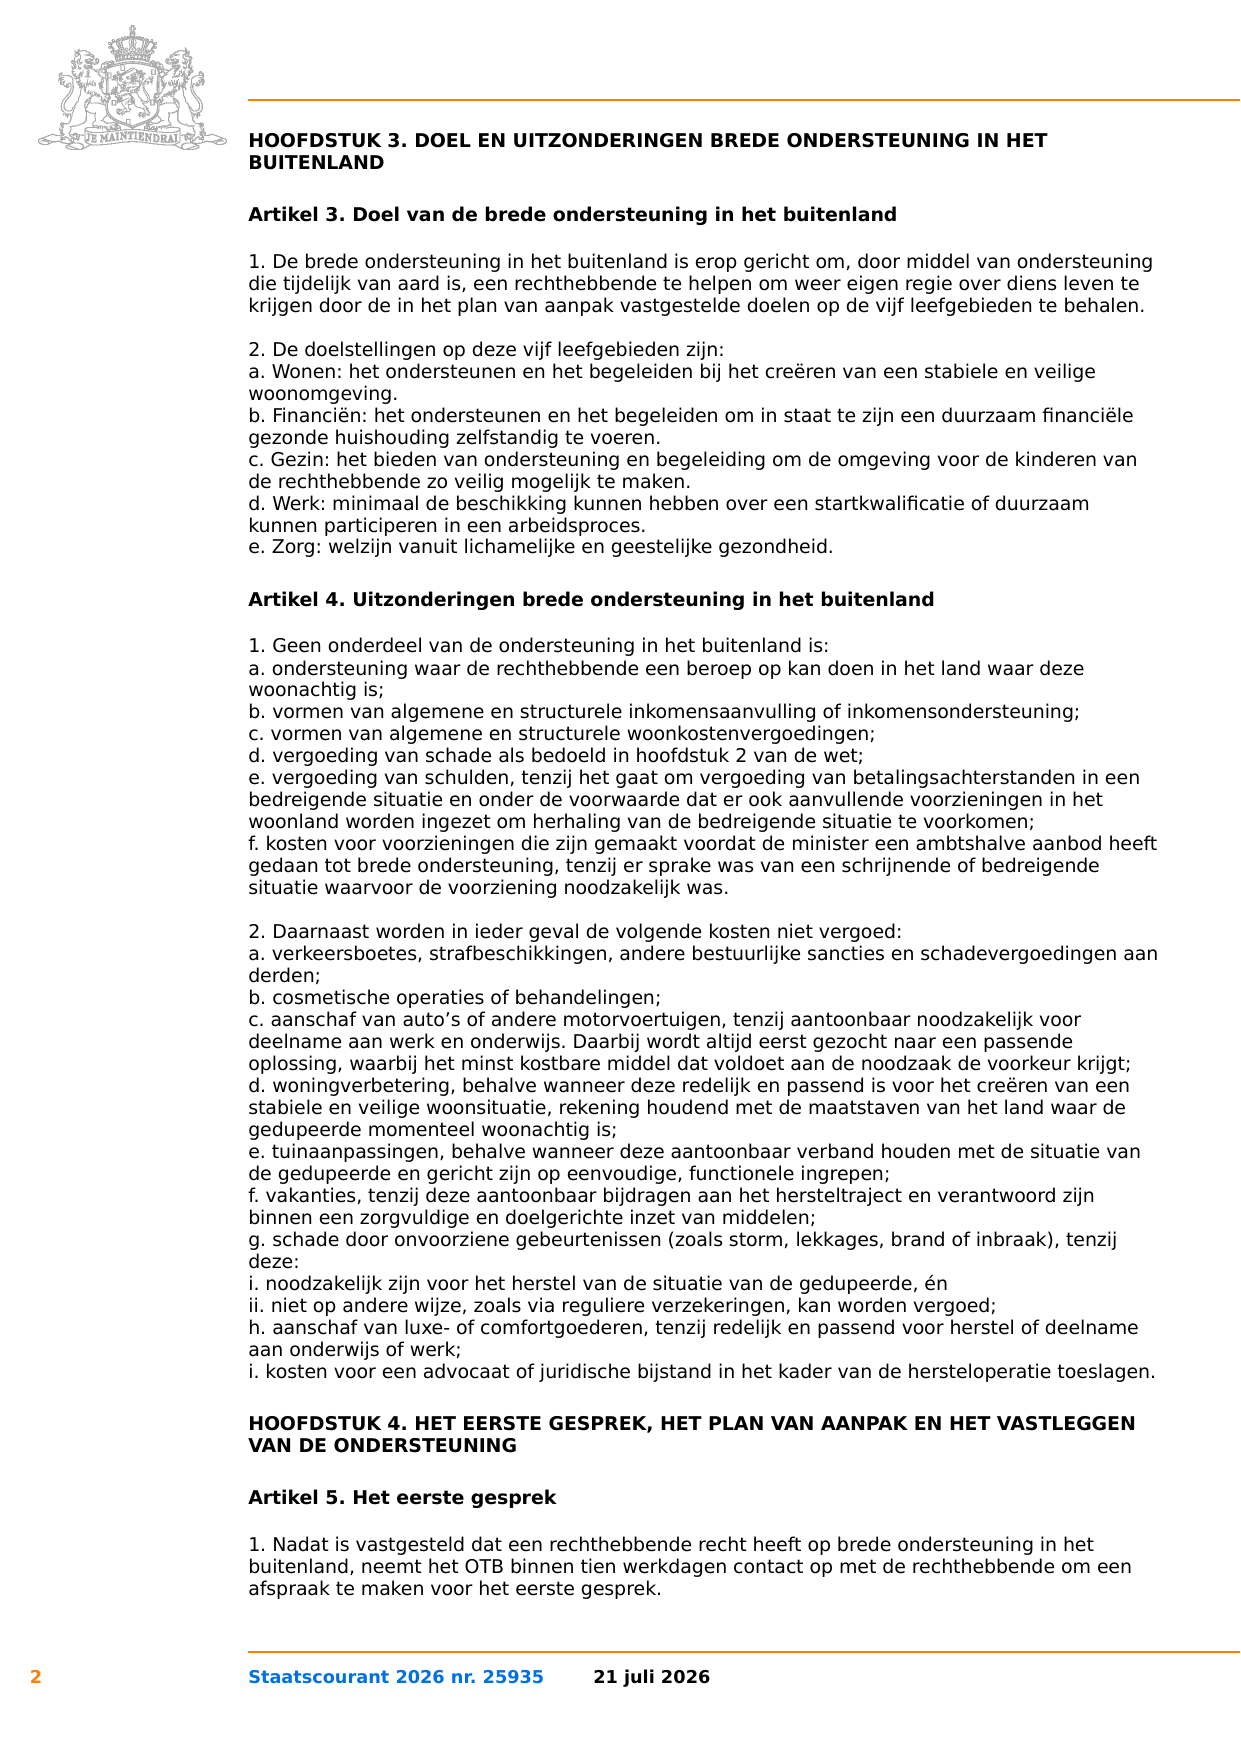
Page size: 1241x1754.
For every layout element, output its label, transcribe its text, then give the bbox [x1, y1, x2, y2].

text d. Werk: minimaal de beschikking kunnen hebben over een startkwalificatie of duurzaam kunnen participeren in een arbeidsproces. [248, 492, 1163, 536]
subtitle HOOFDSTUK 4. HET EERSTE GESPREK, HET PLAN VAN AANPAK EN HET VASTLEGGEN VAN DE ONDERSTEUNING [248, 1413, 1163, 1457]
text 1. De brede ondersteuning in het buitenland is erop gericht om, door middel van ondersteuning die tijdelijk van aard is, een rechthebbende te helpen om weer eigen regie over diens leven te krijgen door de in het plan van aanpak vastgestelde doelen op de vijf leefgebieden te behalen. [248, 251, 1163, 317]
text d. woningverbetering, behalve wanneer deze redelijk en passend is voor het creëren van een stabiele en veilige woonsituatie, rekening houdend met de maatstaven van het land waar de gedupeerde momenteel woonachtig is; [248, 1075, 1163, 1141]
text h. aanschaf van luxe- of comfortgoederen, tenzij redelijk en passend voor herstel of deelname aan onderwijs of werk; [248, 1317, 1163, 1361]
text c. vormen van algemene en structurele woonkostenvergoedingen; [248, 723, 1163, 745]
text i. kosten voor een advocaat of juridische bijstand in het kader van de hersteloperatie toeslagen. [248, 1361, 1163, 1383]
text ii. niet op andere wijze, zoals via reguliere verzekeringen, kan worden vergoed; [248, 1295, 1163, 1317]
text f. vakanties, tenzij deze aantoonbaar bijdragen aan het hersteltraject en verantwoord zijn binnen een zorgvuldige en doelgerichte inzet van middelen; [248, 1185, 1163, 1229]
text f. kosten voor voorzieningen die zijn gemaakt voordat de minister een ambtshalve aanbod heeft gedaan tot brede ondersteuning, tenzij er sprake was van een schrijnende of bedreigende situatie waarvoor de voorziening noodzakelijk was. [248, 833, 1163, 899]
text b. Financiën: het ondersteunen en het begeleiden om in staat te zijn een duurzaam financiële gezonde huishouding zelfstandig te voeren. [248, 404, 1163, 448]
text 1. Geen onderdeel van de ondersteuning in het buitenland is: [248, 635, 1163, 657]
text i. noodzakelijk zijn voor het herstel van de situatie van de gedupeerde, én [248, 1273, 1163, 1295]
text e. Zorg: welzijn vanuit lichamelijke en geestelijke gezondheid. [248, 536, 1163, 558]
text 2. De doelstellingen op deze vijf leefgebieden zijn: [248, 339, 1163, 361]
subtitle HOOFDSTUK 3. DOEL EN UITZONDERINGEN BREDE ONDERSTEUNING IN HET BUITENLAND [248, 130, 1163, 174]
text b. cosmetische operaties of behandelingen; [248, 987, 1163, 1009]
text 1. Nadat is vastgesteld dat een rechthebbende recht heeft op brede ondersteuning in het buitenland, neemt het OTB binnen tien werkdagen contact op met de rechthebbende om een afspraak te maken voor het eerste gesprek. [248, 1533, 1163, 1599]
text 2. Daarnaast worden in ieder geval de volgende kosten niet vergoed: [248, 921, 1163, 943]
text d. vergoeding van schade als bedoeld in hoofdstuk 2 van de wet; [248, 745, 1163, 767]
text g. schade door onvoorziene gebeurtenissen (zoals storm, lekkages, brand of inbraak), tenzij deze: [248, 1229, 1163, 1273]
text a. Wonen: het ondersteunen en het begeleiden bij het creëren van een stabiele en veilige woonomgeving. [248, 361, 1163, 404]
subtitle Artikel 3. Doel van de brede ondersteuning in het buitenland [248, 204, 1163, 226]
text e. tuinaanpassingen, behalve wanneer deze aantoonbaar verband houden met de situatie van de gedupeerde en gericht zijn op eenvoudige, functionele ingrepen; [248, 1141, 1163, 1185]
text c. Gezin: het bieden van ondersteuning en begeleiding om de omgeving voor de kinderen van de rechthebbende zo veilig mogelijk te maken. [248, 448, 1163, 492]
text c. aanschaf van auto’s of andere motorvoertuigen, tenzij aantoonbaar noodzakelijk voor deelname aan werk en onderwijs. Daarbij wordt altijd eerst gezocht naar een passende oplossing, waarbij het minst kostbare middel dat voldoet aan de noodzaak de voorkeur krijgt; [248, 1009, 1163, 1075]
text a. ondersteuning waar de rechthebbende een beroep op kan doen in het land waar deze woonachtig is; [248, 657, 1163, 701]
text e. vergoeding van schulden, tenzij het gaat om vergoeding van betalingsachterstanden in een bedreigende situatie en onder de voorwaarde dat er ook aanvullende voorzieningen in het woonland worden ingezet om herhaling van de bedreigende situatie te voorkomen; [248, 767, 1163, 833]
subtitle Artikel 5. Het eerste gesprek [248, 1487, 1163, 1508]
text a. verkeersboetes, strafbeschikkingen, andere bestuurlijke sancties en schadevergoedingen aan derden; [248, 943, 1163, 987]
text b. vormen van algemene en structurele inkomensaanvulling of inkomensondersteuning; [248, 701, 1163, 723]
picture [38, 25, 227, 150]
subtitle Artikel 4. Uitzonderingen brede ondersteuning in het buitenland [248, 588, 1163, 610]
